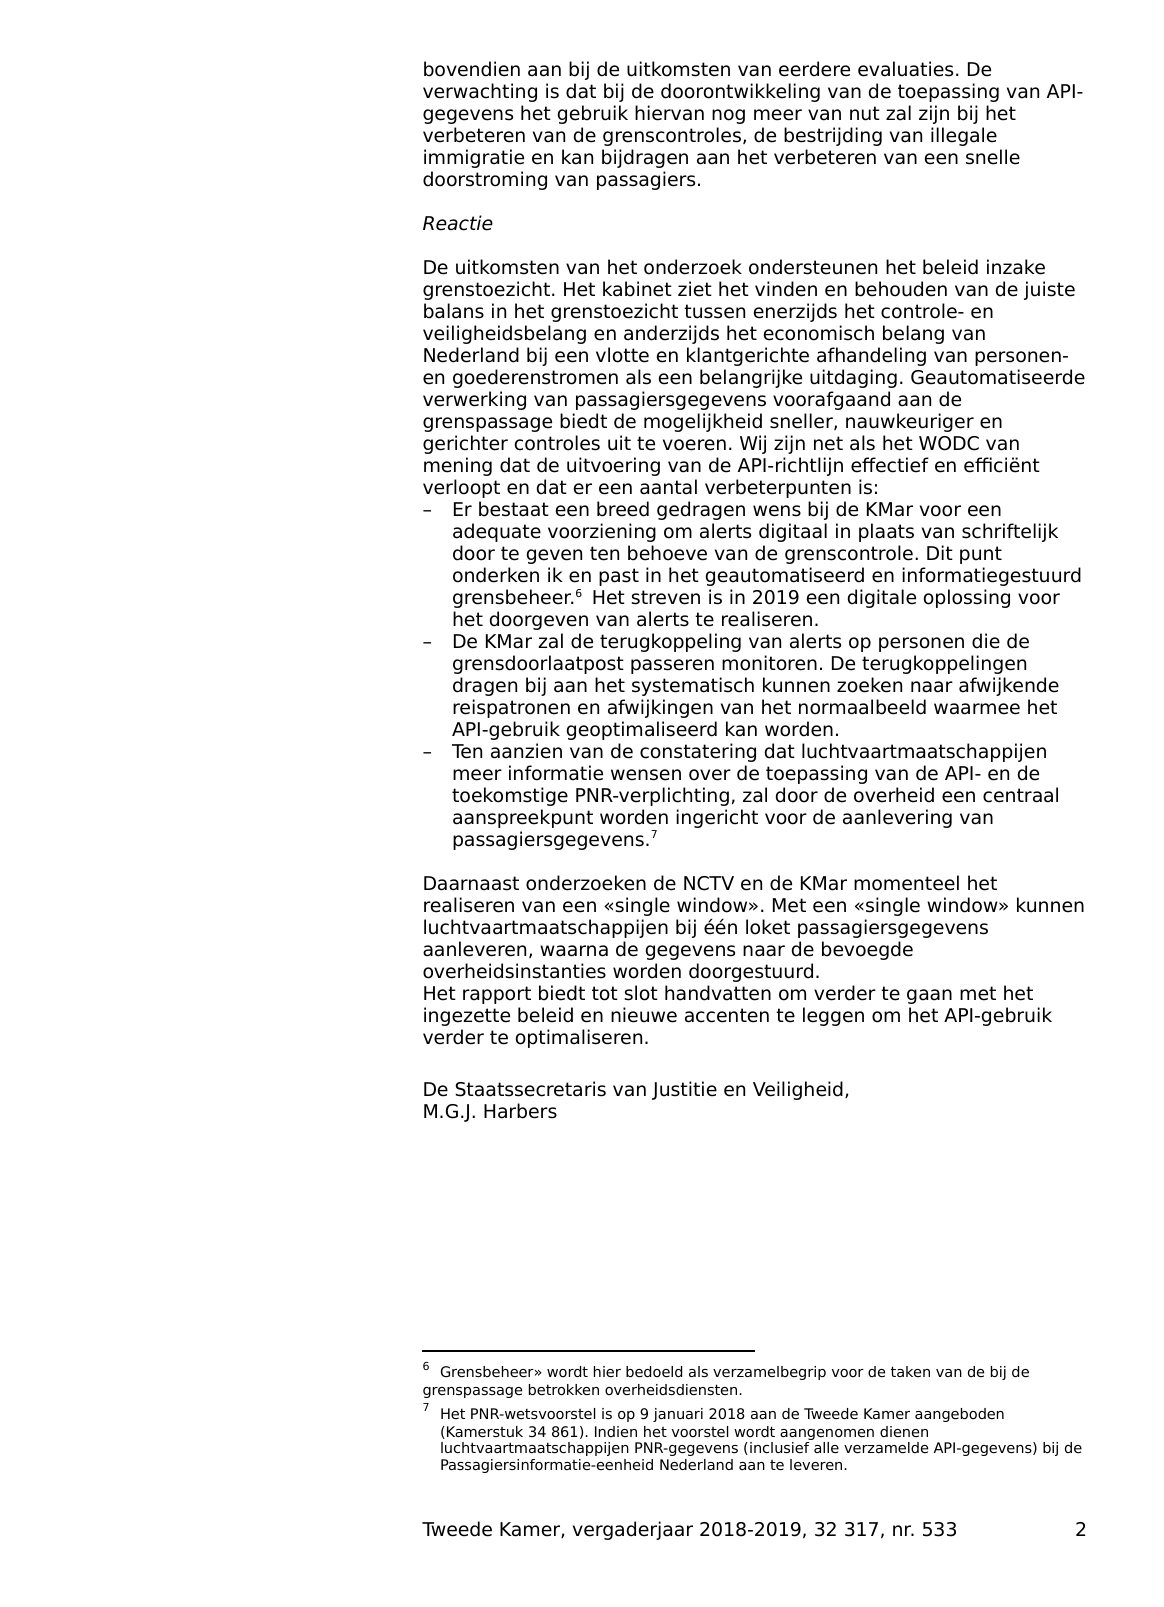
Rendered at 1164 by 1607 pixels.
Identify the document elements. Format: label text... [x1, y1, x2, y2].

text – De KMar zal de terugkoppeling van alerts op personen die de grensdoorlaatpost passeren monitoren. De terugkoppelingen dragen bij aan het systematisch kunnen zoeken naar afwijkende reispatronen en afwijkingen van het normaalbeeld waarmee het API-gebruik geoptimaliseerd kan worden. [422, 631, 1087, 741]
text Het PNR-wetsvoorstel is op 9 januari 2018 aan de Tweede Kamer aangeboden (Kamerstuk 34 861). Indien het voorstel wordt aangenomen dienen luchtvaartmaatschappijen PNR-gegevens (inclusief alle verzamelde API-gegevens) bij de Passagiersinformatie-eenheid Nederland aan te leveren. [422, 1402, 1087, 1474]
text De Staatssecretaris van Justitie en Veiligheid, M.G.J. Harbers [422, 1079, 1087, 1123]
text – Er bestaat een breed gedragen wens bij de KMar voor een adequate voorziening om alerts digitaal in plaats van schriftelijk door te geven ten behoeve van de grenscontrole. Dit punt onderken ik en past in het geautomatiseerd en informatiegestuurd grensbeheer. Het streven is in 2019 een digitale oplossing voor het doorgeven van alerts te realiseren. [422, 499, 1087, 631]
text grenspassage betrokken overheidsdiensten. [422, 1382, 1087, 1399]
text – Ten aanzien van de constatering dat luchtvaartmaatschappijen meer informatie wensen over de toepassing van de API- en de toekomstige PNR-verplichting, zal door de overheid een centraal aanspreekpunt worden ingericht voor de aanlevering van passagiersgegevens. [422, 741, 1087, 851]
text De uitkomsten van het onderzoek ondersteunen het beleid inzake grenstoezicht. Het kabinet ziet het vinden en behouden van de juiste balans in het grenstoezicht tussen enerzijds het controle- en veiligheidsbelang en anderzijds het economisch belang van Nederland bij een vlotte en klantgerichte afhandeling van personen- en goederenstromen als een belangrijke uitdaging. Geautomatiseerde verwerking van passagiersgegevens voorafgaand aan de grenspassage biedt de mogelijkheid sneller, nauwkeuriger en gerichter controles uit te voeren. Wij zijn net als het WODC van mening dat de uitvoering van de API-richtlijn effectief en efficiënt verloopt en dat er een aantal verbeterpunten is: [422, 257, 1087, 499]
text Grensbeheer» wordt hier bedoeld als verzamelbegrip voor de taken van de bij de [422, 1360, 1087, 1382]
text Daarnaast onderzoeken de NCTV en de KMar momenteel het realiseren van een «single window». Met een «single window» kunnen luchtvaartmaatschappijen bij één loket passagiersgegevens aanleveren, waarna de gegevens naar de bevoegde overheidsinstanties worden doorgestuurd. [422, 873, 1087, 983]
text Het rapport biedt tot slot handvatten om verder te gaan met het ingezette beleid en nieuwe accenten te leggen om het API-gebruik verder te optimaliseren. [422, 983, 1087, 1049]
subtitle Reactie [422, 213, 1087, 235]
text bovendien aan bij de uitkomsten van eerdere evaluaties. De verwachting is dat bij de doorontwikkeling van de toepassing van API-gegevens het gebruik hiervan nog meer van nut zal zijn bij het verbeteren van de grenscontroles, de bestrijding van illegale immigratie en kan bijdragen aan het verbeteren van een snelle doorstroming van passagiers. [422, 59, 1087, 191]
